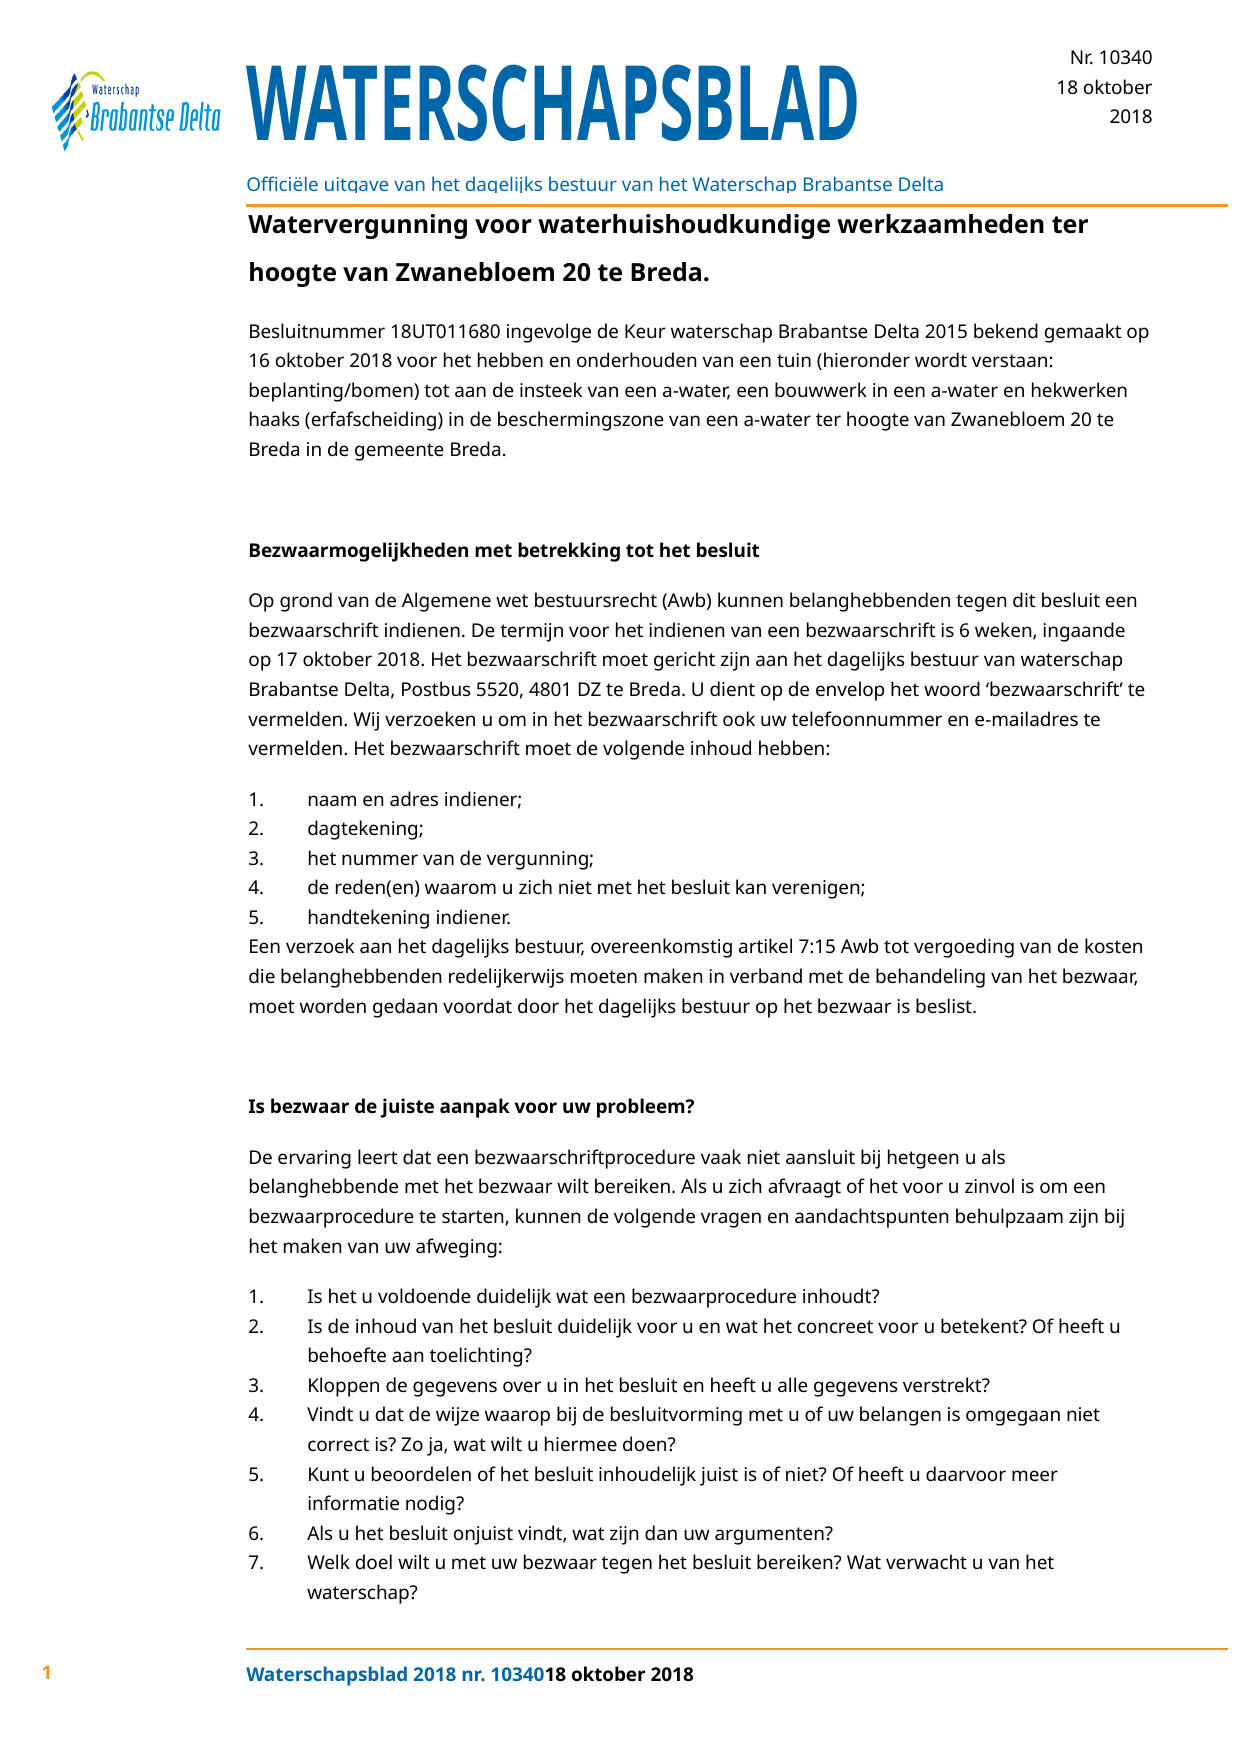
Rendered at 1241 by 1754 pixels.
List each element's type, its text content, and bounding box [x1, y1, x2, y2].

list de reden(en) waarom u zich niet met het besluit kan verenigen; [248, 874, 1152, 900]
text Op grond van de Algemene wet bestuursrecht (Awb) kunnen belanghebbenden tegen dit besluit een bezwaarschrift indienen. De termijn voor het indienen van een bezwaarschrift is 6 weken, ingaande op 17 oktober 2018. Het bezwaarschrift moet gericht zijn aan het dagelijks bestuur van waterschap Brabantse Delta, Postbus 5520, 4801 DZ te Breda. U dient op de envelop het woord ‘bezwaarschrift’ te vermelden. Wij verzoeken u om in het bezwaarschrift ook uw telefoonnummer en e‑mailadres te vermelden. Het bezwaarschrift moet de volgende inhoud hebben: [248, 587, 1152, 761]
picture [41, 47, 231, 172]
list Welk doel wilt u met uw bezwaar tegen het besluit bereiken? Wat verwacht u van het waterschap? [248, 1549, 1152, 1605]
text Watervergunning voor waterhuishoudkundige werkzaamheden ter hoogte van Zwanebloem 20 te Breda. [248, 207, 1152, 288]
list Is de inhoud van het besluit duidelijk voor u en wat het concreet voor u betekent? Of heeft u behoefte aan toelichting? [248, 1313, 1152, 1368]
list Kunt u beoordelen of het besluit inhoudelijk juist is of niet? Of heeft u daarvoor meer informatie nodig? [248, 1461, 1152, 1516]
list dagtekening; [248, 815, 1152, 841]
text De ervaring leert dat een bezwaarschriftprocedure vaak niet aansluit bij hetgeen u als belanghebbende met het bezwaar wilt bereiken. Als u zich afvraagt of het voor u zinvol is om een bezwaarprocedure te starten, kunnen de volgende vragen en aandachtspunten behulpzaam zijn bij het maken van uw afweging: [248, 1144, 1152, 1259]
text Bezwaarmogelijkheden met betrekking tot het besluit [248, 537, 1152, 563]
list Is het u voldoende duidelijk wat een bezwaarprocedure inhoudt? [248, 1283, 1152, 1309]
list naam en adres indiener; [248, 786, 1152, 812]
list Kloppen de gegevens over u in het besluit en heeft u alle gegevens verstrekt? [248, 1372, 1152, 1398]
text Een verzoek aan het dagelijks bestuur, overeenkomstig artikel 7:15 Awb tot vergoeding van de kosten die belanghebbenden redelijkerwijs moeten maken in verband met de behandeling van het bezwaar, moet worden gedaan voordat door het dagelijks bestuur op het bezwaar is beslist. [248, 934, 1152, 1019]
list Vindt u dat de wijze waarop bij de besluitvorming met u of uw belangen is omgegaan niet correct is? Zo ja, wat wilt u hiermee doen? [248, 1402, 1152, 1457]
text Is bezwaar de juiste aanpak voor uw probleem? [248, 1094, 1152, 1119]
list het nummer van de vergunning; [248, 845, 1152, 871]
list handtekening indiener. [248, 904, 1152, 930]
text Besluitnummer 18UT011680 ingevolge de Keur waterschap Brabantse Delta 2015 bekend gemaakt op 16 oktober 2018 voor het hebben en onderhouden van een tuin (hieronder wordt verstaan: beplanting/bomen) tot aan de insteek van een a-water, een bouwwerk in een a-water en hekwerken haaks (erfafscheiding) in de beschermingszone van een a-water ter hoogte van Zwanebloem 20 te Breda in de gemeente Breda. [248, 318, 1152, 462]
list Als u het besluit onjuist vindt, wat zijn dan uw argumenten? [248, 1520, 1152, 1546]
